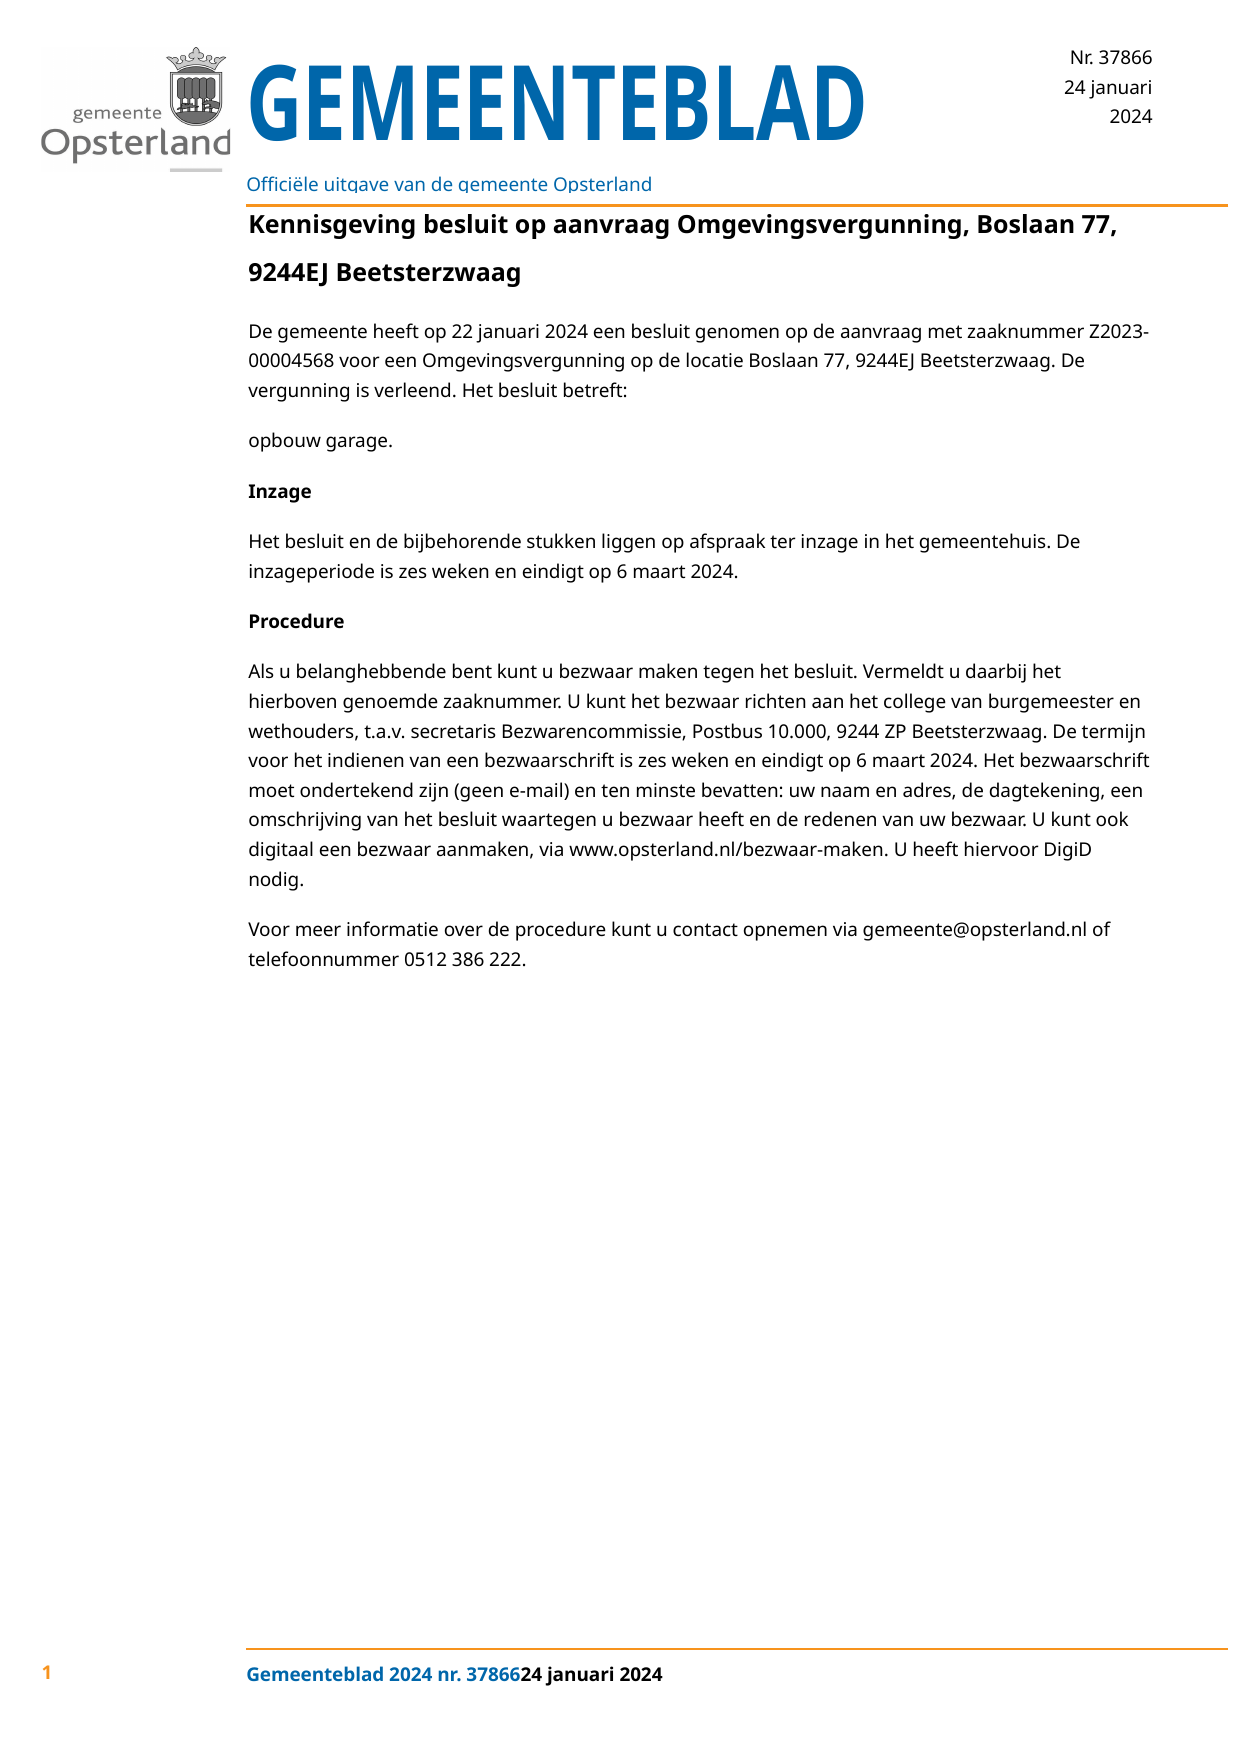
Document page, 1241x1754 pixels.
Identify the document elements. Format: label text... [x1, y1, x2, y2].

text opbouw garage. [248, 427, 1152, 453]
text Als u belanghebbende bent kunt u bezwaar maken tegen het besluit. Vermeldt u daarbij het hierboven genoemde zaaknummer. U kunt het bezwaar richten aan het college van burgemeester en wethouders, t.a.v. secretaris Bezwarencommissie, Postbus 10.000, 9244 ZP Beetsterzwaag. De termijn voor het indienen van een bezwaarschrift is zes weken en eindigt op 6 maart 2024. Het bezwaarschrift moet ondertekend zijn (geen e-mail) en ten minste bevatten: uw naam en adres, de dagtekening, een omschrijving van het besluit waartegen u bezwaar heeft en de redenen van uw bezwaar. U kunt ook digitaal een bezwaar aanmaken, via www.opsterland.nl/bezwaar-maken. U heeft hiervoor DigiD nodig. [248, 659, 1152, 892]
text Voor meer informatie over de procedure kunt u contact opnemen via gemeente@opsterland.nl of telefoonnummer 0512 386 222. [248, 916, 1152, 972]
text Inzage [248, 478, 1152, 504]
text Het besluit en de bijbehorende stukken liggen op afspraak ter inzage in het gemeentehuis. De inzageperiode is zes weken en eindigt op 6 maart 2024. [248, 528, 1152, 584]
picture [41, 47, 231, 172]
text Procedure [248, 608, 1152, 634]
text Kennisgeving besluit op aanvraag Omgevingsvergunning, Boslaan 77, 9244EJ Beetsterzwaag [248, 207, 1152, 288]
text De gemeente heeft op 22 januari 2024 een besluit genomen op de aanvraag met zaaknummer Z2023-00004568 voor een Omgevingsvergunning op de locatie Boslaan 77, 9244EJ Beetsterzwaag. De vergunning is verleend. Het besluit betreft: [248, 318, 1152, 403]
